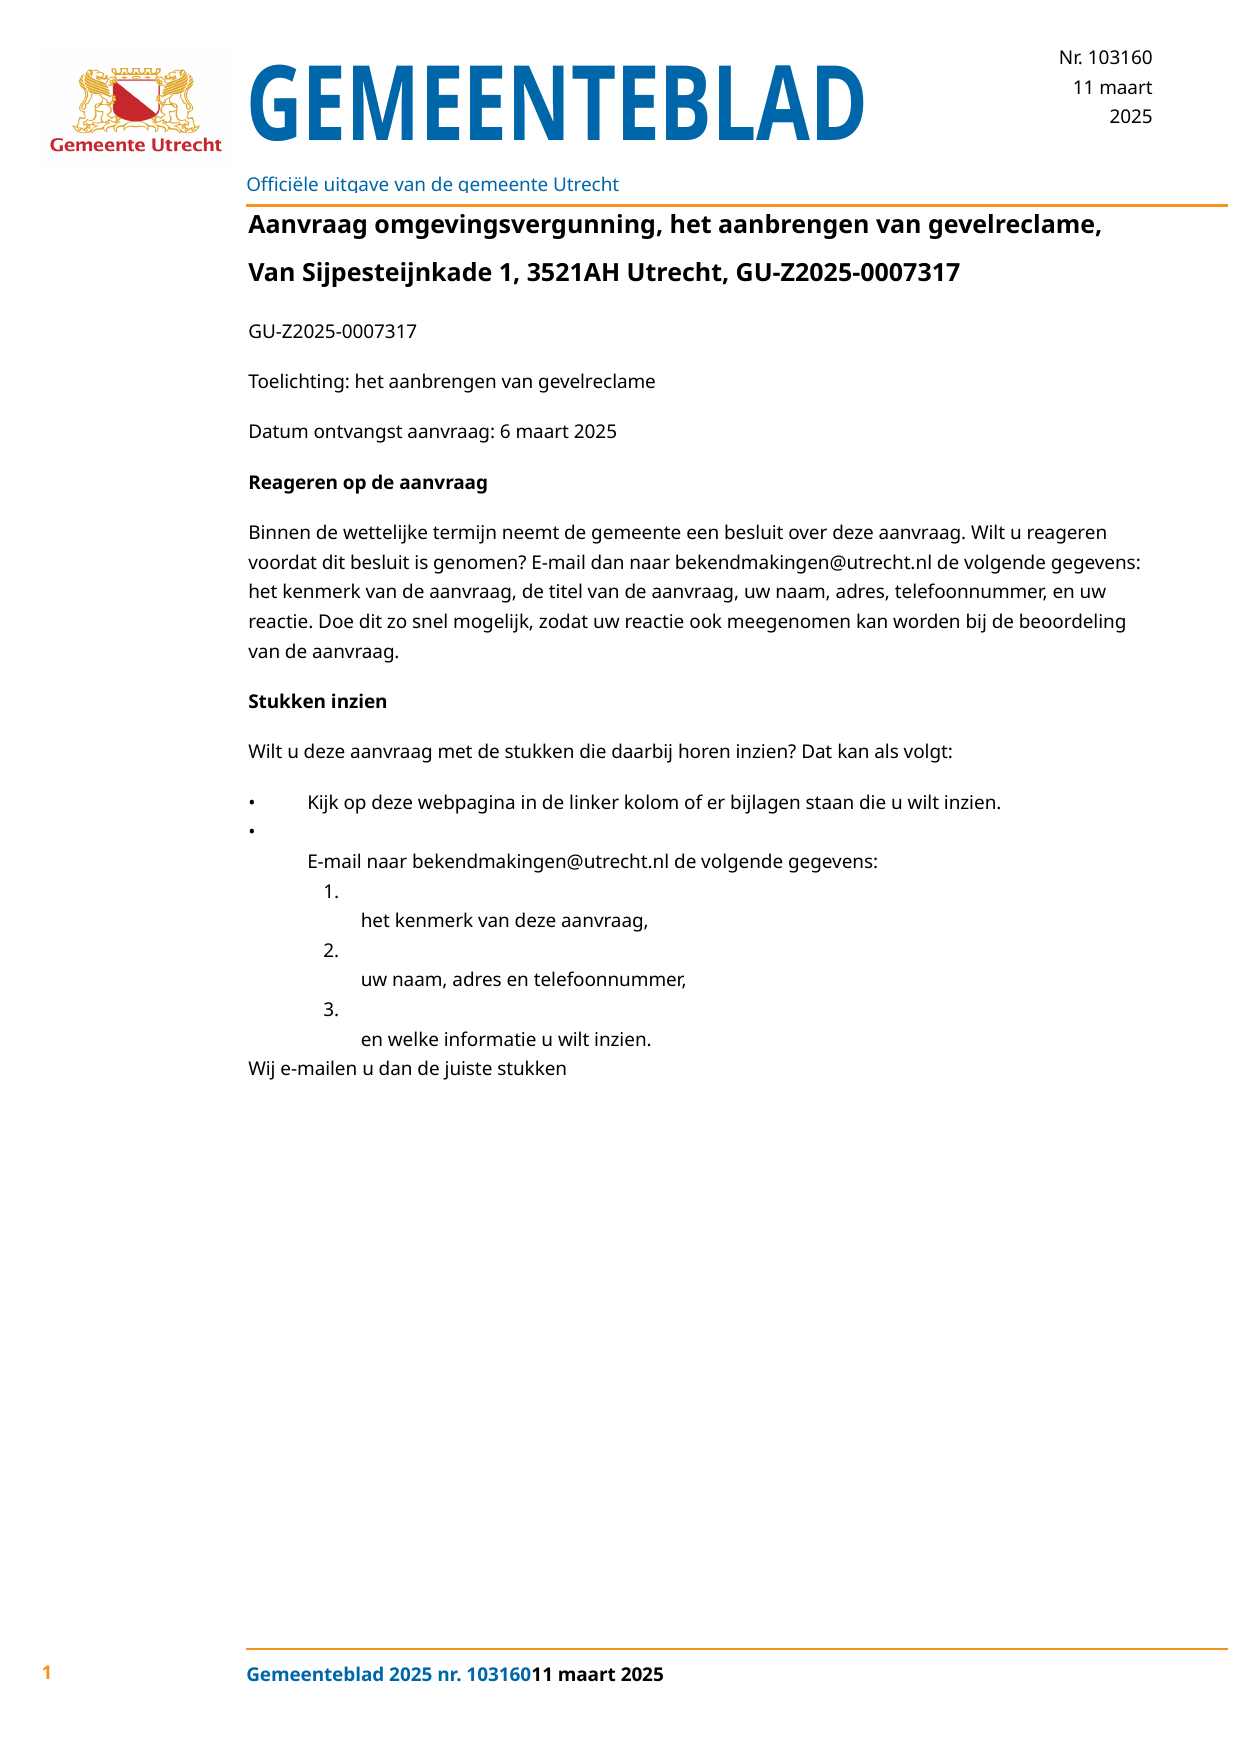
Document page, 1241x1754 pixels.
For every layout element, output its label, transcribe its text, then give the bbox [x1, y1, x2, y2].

text Reageren op de aanvraag [248, 469, 1152, 495]
text Wij e-mailen u dan de juiste stukken [248, 1055, 1152, 1081]
picture [41, 47, 231, 172]
text Wilt u deze aanvraag met de stukken die daarbij horen inzien? Dat kan als volgt: [248, 739, 1152, 764]
text GU-Z2025-0007317 [248, 318, 1152, 344]
list Kijk op deze webpagina in de linker kolom of er bijlagen staan die u wilt inzien. [248, 789, 1152, 815]
text Toelichting: het aanbrengen van gevelreclame [248, 368, 1152, 394]
text Aanvraag omgevingsvergunning, het aanbrengen van gevelreclame, Van Sijpesteijnkade 1, 3521AH Utrecht, GU-Z2025-0007317 [248, 207, 1152, 288]
text Stukken inzien [248, 688, 1152, 714]
text Binnen de wettelijke termijn neemt de gemeente een besluit over deze aanvraag. Wilt u reageren voordat dit besluit is genomen? E-mail dan naar bekendmakingen@utrecht.nl de volgende gegevens: het kenmerk van de aanvraag, de titel van de aanvraag, uw naam, adres, telefoonnummer, en uw reactie. Doe dit zo snel mogelijk, zodat uw reactie ook meegenomen kan worden bij de beoordeling van de aanvraag. [248, 519, 1152, 664]
list uw naam, adres en telefoonnummer, [323, 967, 1152, 992]
list het kenmerk van deze aanvraag, [323, 907, 1152, 933]
list E-mail naar bekendmakingen@utrecht.nl de volgende gegevens: [248, 848, 1152, 874]
text Datum ontvangst aanvraag: 6 maart 2025 [248, 419, 1152, 444]
list en welke informatie u wilt inzien. [323, 1026, 1152, 1052]
